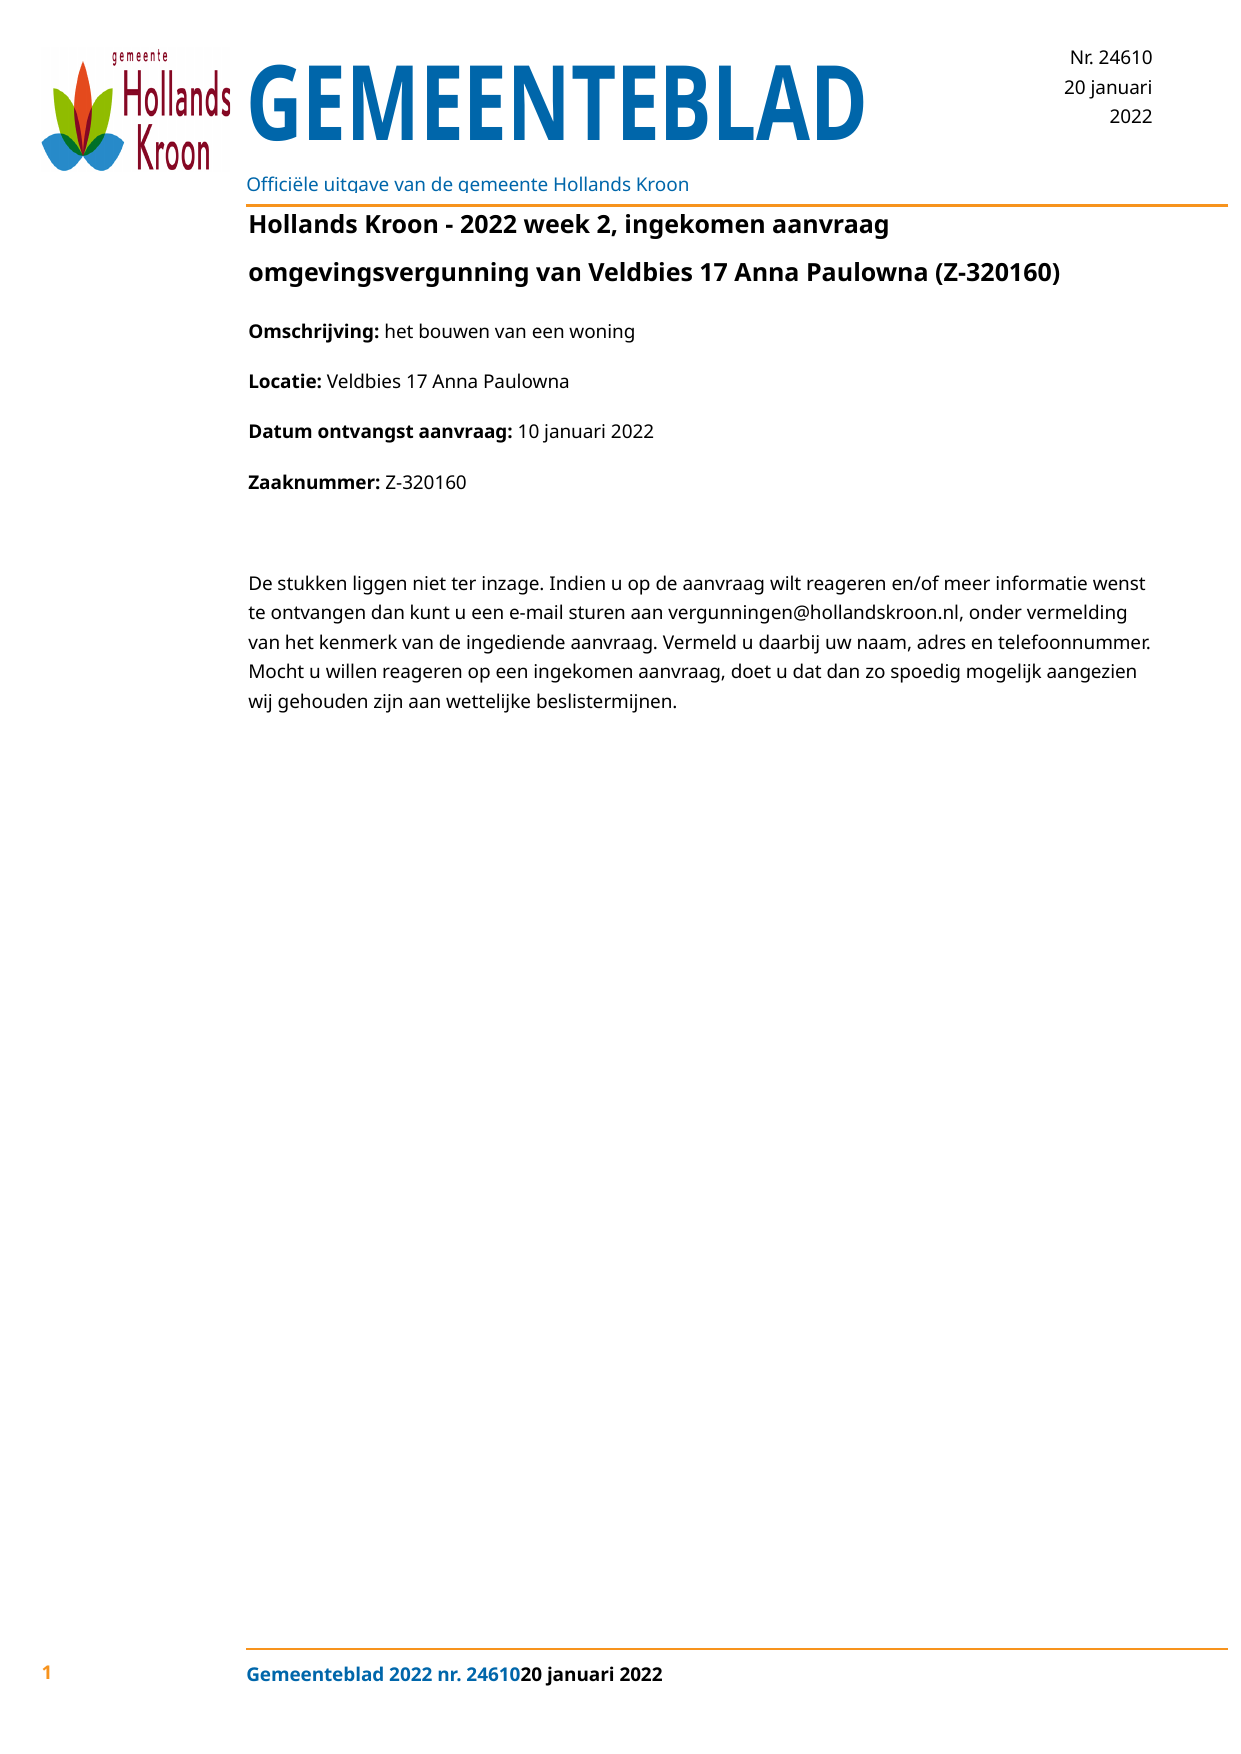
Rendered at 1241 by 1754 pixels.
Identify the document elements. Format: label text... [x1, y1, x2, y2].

text Hollands Kroon - 2022 week 2, ingekomen aanvraag omgevingsvergunning van Veldbies 17 Anna Paulowna (Z-320160) [248, 207, 1152, 288]
text Zaaknummer: Z-320160 [248, 469, 1152, 495]
picture [41, 47, 231, 172]
text Omschrijving: het bouwen van een woning [248, 318, 1152, 344]
text Locatie: Veldbies 17 Anna Paulowna [248, 368, 1152, 394]
text De stukken liggen niet ter inzage. Indien u op de aanvraag wilt reageren en/of meer informatie wenst te ontvangen dan kunt u een e-mail sturen aan vergunningen@hollandskroon.nl, onder vermelding van het kenmerk van de ingediende aanvraag. Vermeld u daarbij uw naam, adres en telefoonnummer. Mocht u willen reageren op een ingekomen aanvraag, doet u dat dan zo spoedig mogelijk aangezien wij gehouden zijn aan wettelijke beslistermijnen. [248, 570, 1152, 714]
text Datum ontvangst aanvraag: 10 januari 2022 [248, 419, 1152, 444]
